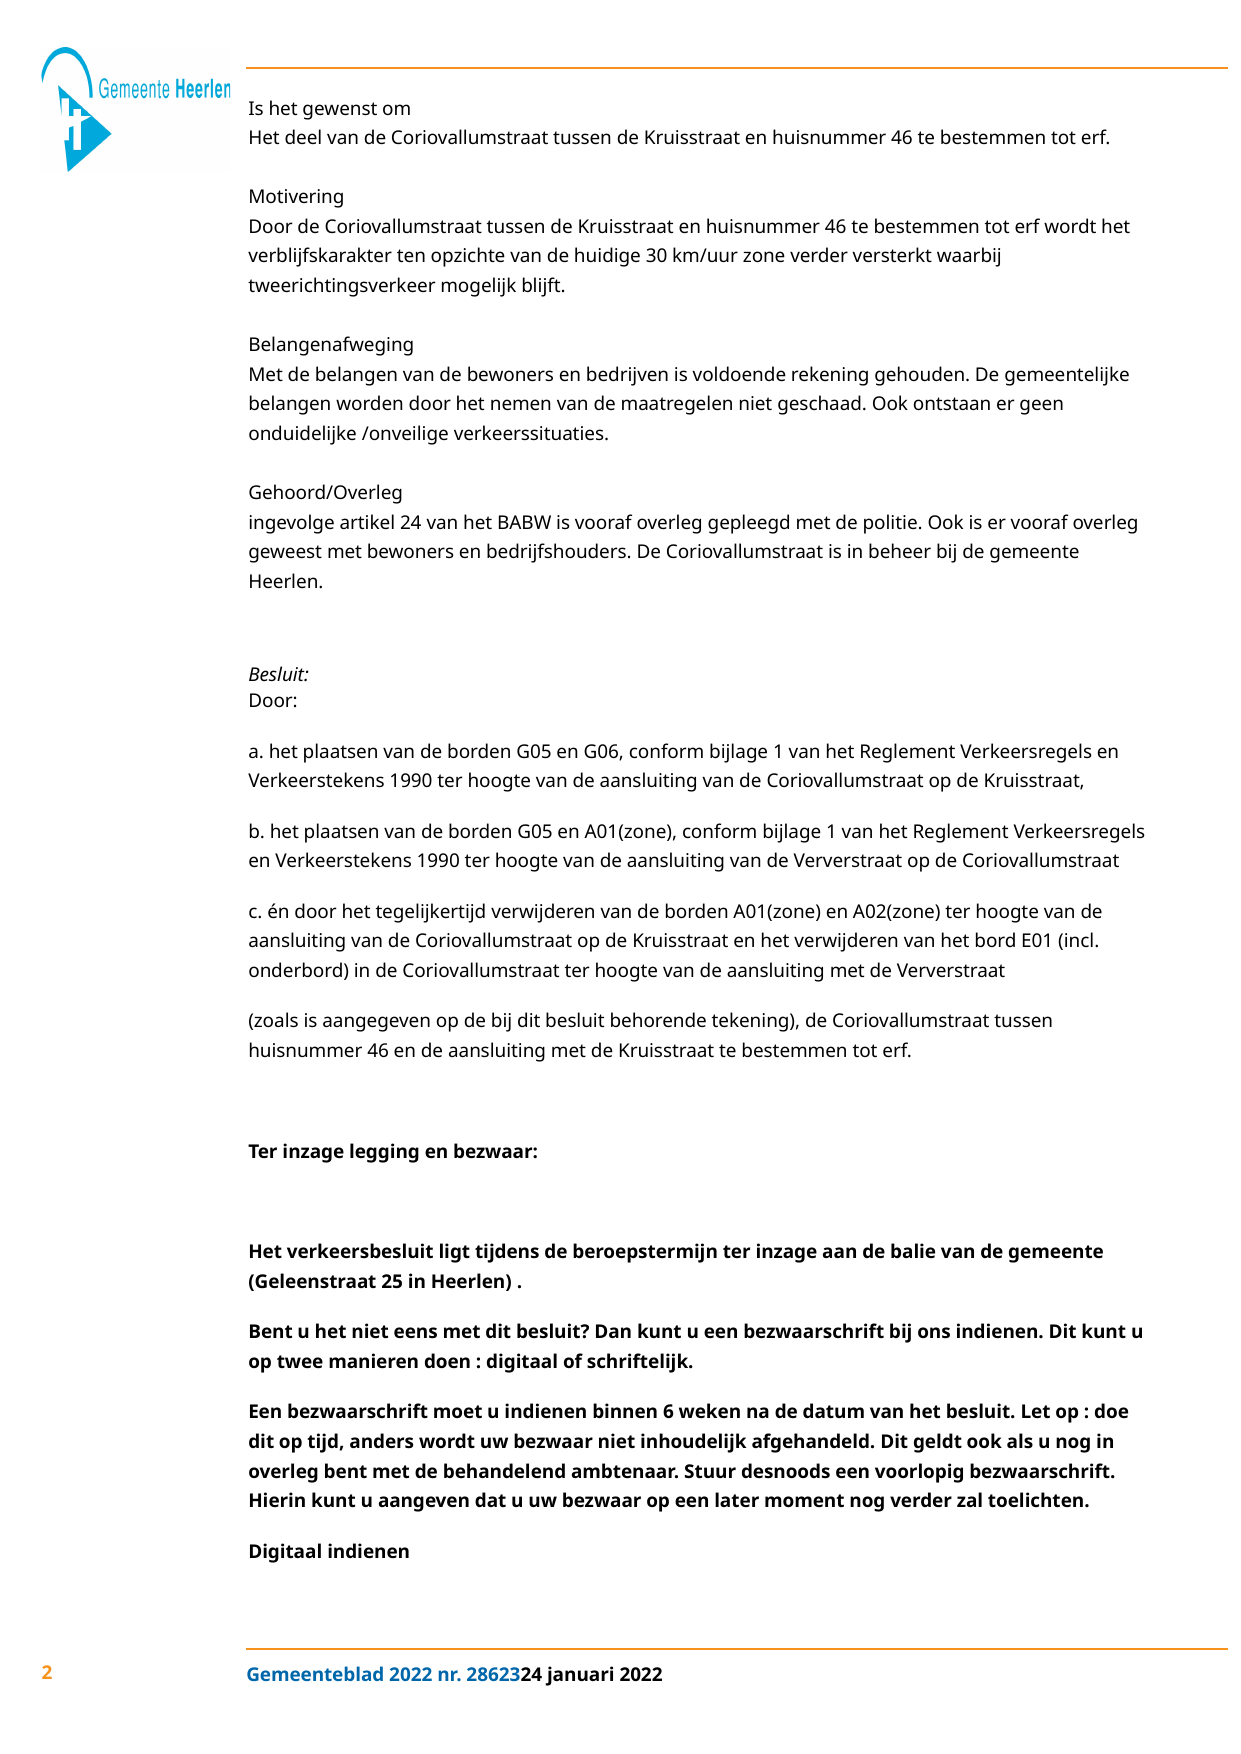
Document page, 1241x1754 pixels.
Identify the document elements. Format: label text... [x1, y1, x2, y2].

text Een bezwaarschrift moet u indienen binnen 6 weken na de datum van het besluit. Let op : doe dit op tijd, anders wordt uw bezwaar niet inhoudelijk afgehandeld. Dit geldt ook als u nog in overleg bent met de behandelend ambtenaar. Stuur desnoods een voorlopig bezwaarschrift. Hierin kunt u aangeven dat u uw bezwaar op een later moment nog verder zal toelichten. [248, 1399, 1152, 1513]
text Belangenafweging [248, 331, 1152, 357]
text ingevolge artikel 24 van het BABW is vooraf overleg gepleegd met de politie. Ook is er vooraf overleg geweest met bewoners en bedrijfshouders. De Coriovallumstraat is in beheer bij de gemeente Heerlen. [248, 509, 1152, 594]
text Het verkeersbesluit ligt tijdens de beroepstermijn ter inzage aan de balie van de gemeente (Geleenstraat 25 in Heerlen) . [248, 1239, 1152, 1294]
text Door de Coriovallumstraat tussen de Kruisstraat en huisnummer 46 te bestemmen tot erf wordt het verblijfskarakter ten opzichte van de huidige 30 km/uur zone verder versterkt waarbij tweerichtingsverkeer mogelijk blijft. [248, 213, 1152, 298]
text (zoals is aangegeven op de bij dit besluit behorende tekening), de Coriovallumstraat tussen huisnummer 46 en de aansluiting met de Kruisstraat te bestemmen tot erf. [248, 1007, 1152, 1063]
text Digitaal indienen [248, 1538, 1152, 1563]
text Besluit: [248, 662, 1152, 687]
text Motivering [248, 183, 1152, 209]
picture [41, 47, 59, 70]
text Bent u het niet eens met dit besluit? Dan kunt u een bezwaarschrift bij ons indienen. Dit kunt u op twee manieren doen : digitaal of schriftelijk. [248, 1319, 1152, 1374]
text Door: [248, 687, 1152, 713]
text Is het gewenst om [248, 95, 1152, 121]
picture [41, 47, 231, 172]
text c. én door het tegelijkertijd verwijderen van de borden A01(zone) en A02(zone) ter hoogte van de aansluiting van de Coriovallumstraat op de Kruisstraat en het verwijderen van het bord E01 (incl. onderbord) in de Coriovallumstraat ter hoogte van de aansluiting met de Ververstraat [248, 898, 1152, 983]
text Gehoord/Overleg [248, 479, 1152, 505]
text b. het plaatsen van de borden G05 en A01(zone), conform bijlage 1 van het Reglement Verkeersregels en Verkeerstekens 1990 ter hoogte van de aansluiting van de Ververstraat op de Coriovallumstraat [248, 818, 1152, 873]
text Ter inzage legging en bezwaar: [248, 1138, 1152, 1163]
text Met de belangen van de bewoners en bedrijven is voldoende rekening gehouden. De gemeentelijke belangen worden door het nemen van de maatregelen niet geschaad. Ook ontstaan er geen onduidelijke /onveilige verkeerssituaties. [248, 361, 1152, 446]
text a. het plaatsen van de borden G05 en G06, conform bijlage 1 van het Reglement Verkeersregels en Verkeerstekens 1990 ter hoogte van de aansluiting van de Coriovallumstraat op de Kruisstraat, [248, 738, 1152, 793]
text Het deel van de Coriovallumstraat tussen de Kruisstraat en huisnummer 46 te bestemmen tot erf. [248, 124, 1152, 150]
